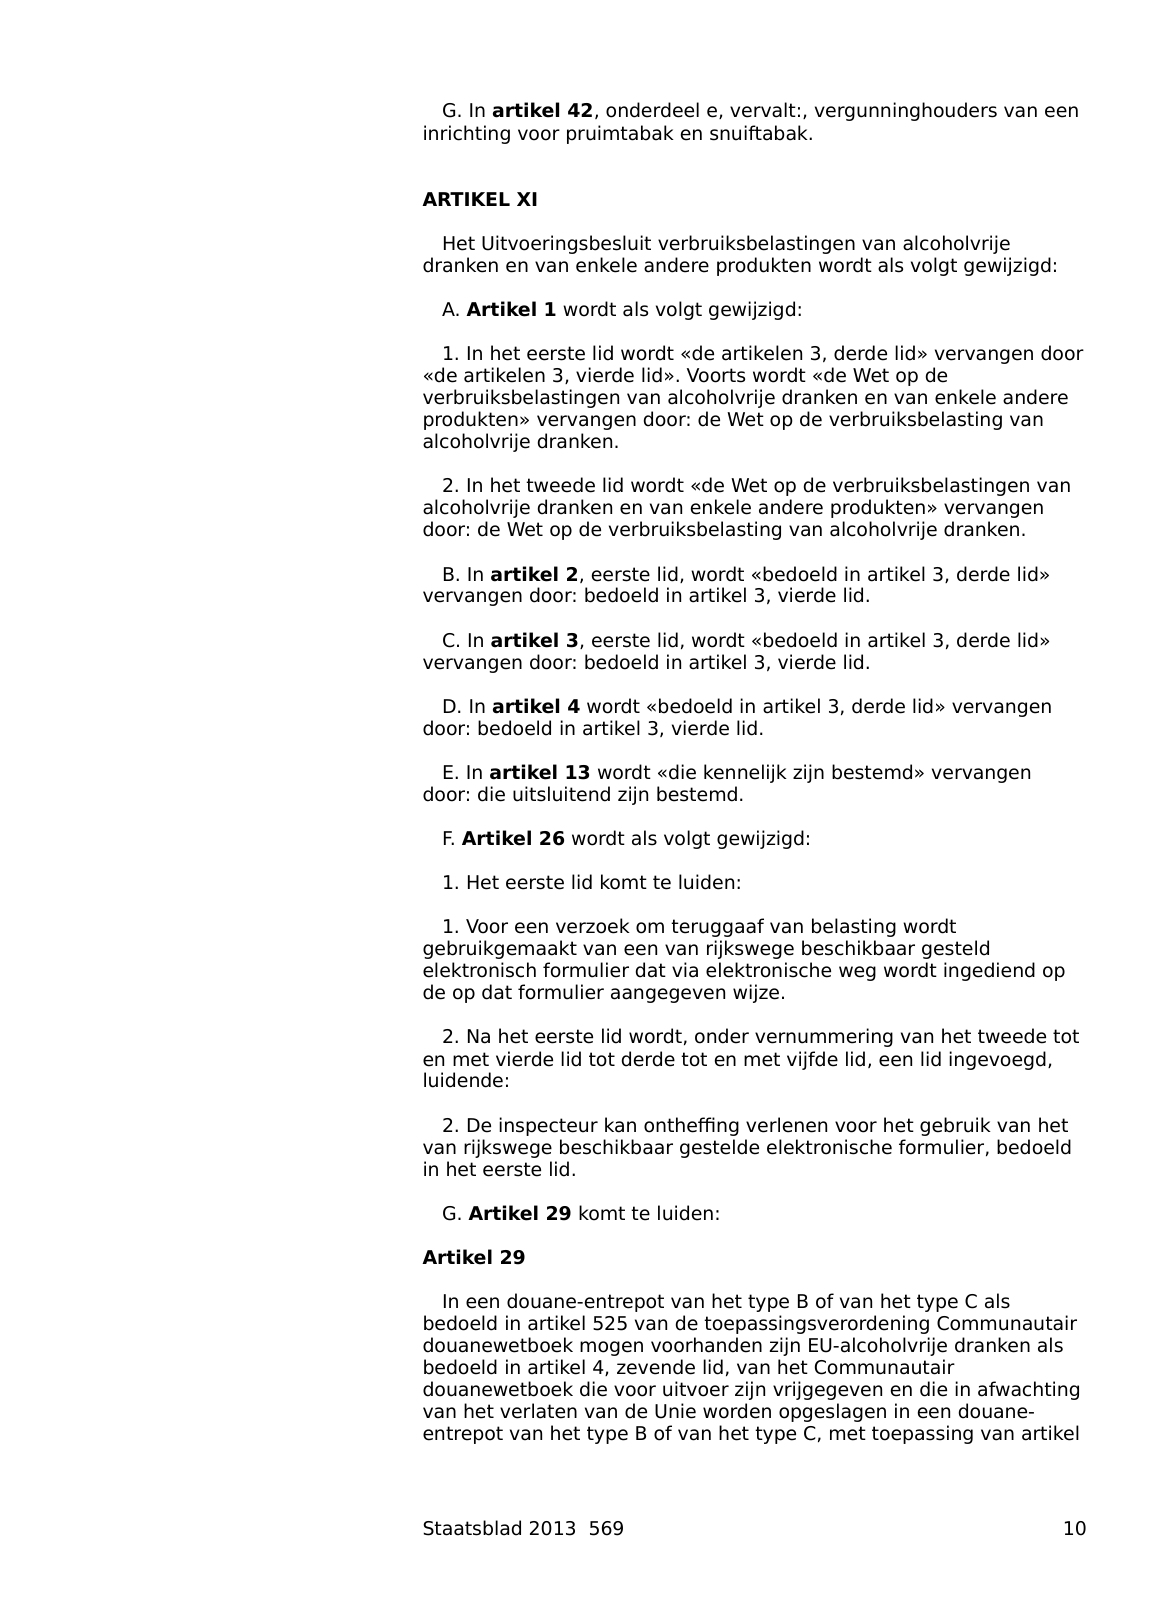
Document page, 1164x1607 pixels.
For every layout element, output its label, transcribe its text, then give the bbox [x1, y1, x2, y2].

text 1. In het eerste lid wordt «de artikelen 3, derde lid» vervangen door «de artikelen 3, vierde lid». Voorts wordt «de Wet op de verbruiksbelastingen van alcoholvrije dranken en van enkele andere produkten» vervangen door: de Wet op de verbruiksbelasting van alcoholvrije dranken. [422, 343, 1087, 453]
text A. Artikel 1 wordt als volgt gewijzigd: [422, 299, 1087, 321]
text D. In artikel 4 wordt «bedoeld in artikel 3, derde lid» vervangen door: bedoeld in artikel 3, vierde lid. [422, 696, 1087, 740]
text Het Uitvoeringsbesluit verbruiksbelastingen van alcoholvrije dranken en van enkele andere produkten wordt als volgt gewijzigd: [422, 233, 1087, 277]
text F. Artikel 26 wordt als volgt gewijzigd: [422, 828, 1087, 850]
text B. In artikel 2, eerste lid, wordt «bedoeld in artikel 3, derde lid» vervangen door: bedoeld in artikel 3, vierde lid. [422, 563, 1087, 607]
text G. Artikel 29 komt te luiden: [422, 1203, 1087, 1225]
text 2. Na het eerste lid wordt, onder vernummering van het tweede tot en met vierde lid tot derde tot en met vijfde lid, een lid ingevoegd, luidende: [422, 1026, 1087, 1092]
text 2. De inspecteur kan ontheffing verlenen voor het gebruik van het van rijkswege beschikbaar gestelde elektronische formulier, bedoeld in het eerste lid. [422, 1114, 1087, 1181]
subtitle Artikel 29 [422, 1247, 1087, 1269]
text C. In artikel 3, eerste lid, wordt «bedoeld in artikel 3, derde lid» vervangen door: bedoeld in artikel 3, vierde lid. [422, 629, 1087, 673]
text 1. Het eerste lid komt te luiden: [422, 872, 1087, 894]
subtitle ARTIKEL XI [422, 189, 1087, 211]
text E. In artikel 13 wordt «die kennelijk zijn bestemd» vervangen door: die uitsluitend zijn bestemd. [422, 762, 1087, 806]
text 1. Voor een verzoek om teruggaaf van belasting wordt gebruikgemaakt van een van rijkswege beschikbaar gesteld elektronisch formulier dat via elektronische weg wordt ingediend op de op dat formulier aangegeven wijze. [422, 916, 1087, 1004]
text 2. In het tweede lid wordt «de Wet op de verbruiksbelastingen van alcoholvrije dranken en van enkele andere produkten» vervangen door: de Wet op de verbruiksbelasting van alcoholvrije dranken. [422, 475, 1087, 541]
text G. In artikel 42, onderdeel e, vervalt:, vergunninghouders van een inrichting voor pruimtabak en snuiftabak. [422, 100, 1087, 144]
text In een douane-entrepot van het type B of van het type C als bedoeld in artikel 525 van de toepassingsverordening Communautair douanewetboek mogen voorhanden zijn EU-alcoholvrije dranken als bedoeld in artikel 4, zevende lid, van het Communautair douanewetboek die voor uitvoer zijn vrijgegeven en die in afwachting van het verlaten van de Unie worden opgeslagen in een douane-entrepot van het type B of van het type C, met toepassing van artikel [422, 1291, 1087, 1445]
